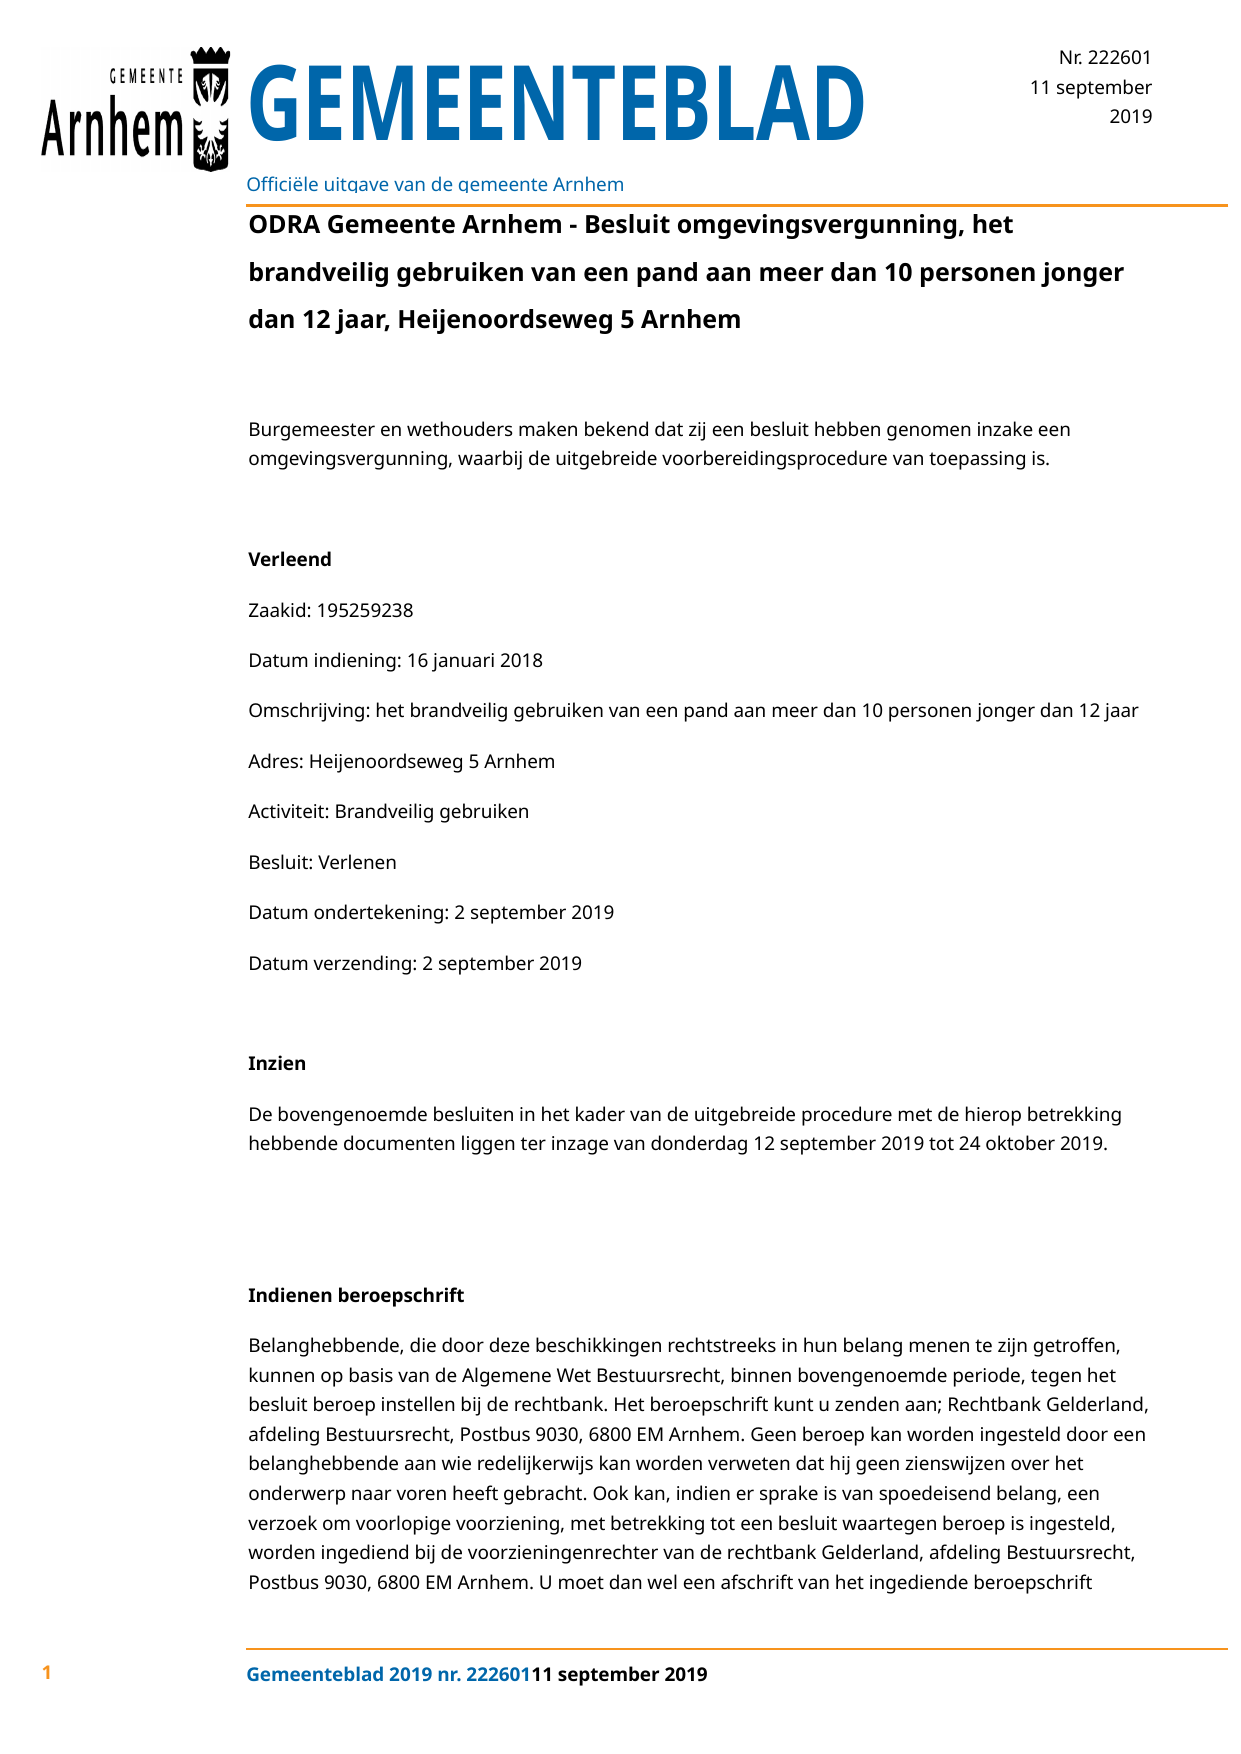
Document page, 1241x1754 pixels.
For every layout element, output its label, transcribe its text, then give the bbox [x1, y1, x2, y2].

text Belanghebbende, die door deze beschikkingen rechtstreeks in hun belang menen te zijn getroffen, kunnen op basis van de Algemene Wet Bestuursrecht, binnen bovengenoemde periode, tegen het besluit beroep instellen bij de rechtbank. Het beroepschrift kunt u zenden aan; Rechtbank Gelderland, afdeling Bestuursrecht, Postbus 9030, 6800 EM Arnhem. Geen beroep kan worden ingesteld door een belanghebbende aan wie redelijkerwijs kan worden verweten dat hij geen zienswijzen over het onderwerp naar voren heeft gebracht. Ook kan, indien er sprake is van spoedeisend belang, een verzoek om voorlopige voorziening, met betrekking tot een besluit waartegen beroep is ingesteld, worden ingediend bij de voorzieningenrechter van de rechtbank Gelderland, afdeling Bestuursrecht, Postbus 9030, 6800 EM Arnhem. U moet dan wel een afschrift van het ingediende beroepschrift [248, 1332, 1152, 1594]
text Zaakid: 195259238 [248, 597, 1152, 622]
text De bovengenoemde besluiten in het kader van de uitgebreide procedure met de hierop betrekking hebbende documenten liggen ter inzage van donderdag 12 september 2019 tot 24 oktober 2019. [248, 1101, 1152, 1156]
picture [41, 47, 231, 172]
text Indienen beroepschrift [248, 1282, 1152, 1307]
text Burgemeester en wethouders maken bekend dat zij een besluit hebben genomen inzake een omgevingsvergunning, waarbij de uitgebreide voorbereidingsprocedure van toepassing is. [248, 416, 1152, 471]
text Besluit: Verlenen [248, 849, 1152, 874]
text ODRA Gemeente Arnhem - Besluit omgevingsvergunning, het brandveilig gebruiken van een pand aan meer dan 10 personen jonger dan 12 jaar, Heijenoordseweg 5 Arnhem [248, 207, 1152, 336]
text Omschrijving: het brandveilig gebruiken van een pand aan meer dan 10 personen jonger dan 12 jaar [248, 698, 1152, 723]
text Datum indiening: 16 januari 2018 [248, 647, 1152, 673]
text Datum verzending: 2 september 2019 [248, 950, 1152, 975]
text Verleend [248, 546, 1152, 572]
text Inzien [248, 1051, 1152, 1076]
text Datum ondertekening: 2 september 2019 [248, 899, 1152, 925]
text Adres: Heijenoordseweg 5 Arnhem [248, 748, 1152, 774]
text Activiteit: Brandveilig gebruiken [248, 798, 1152, 824]
